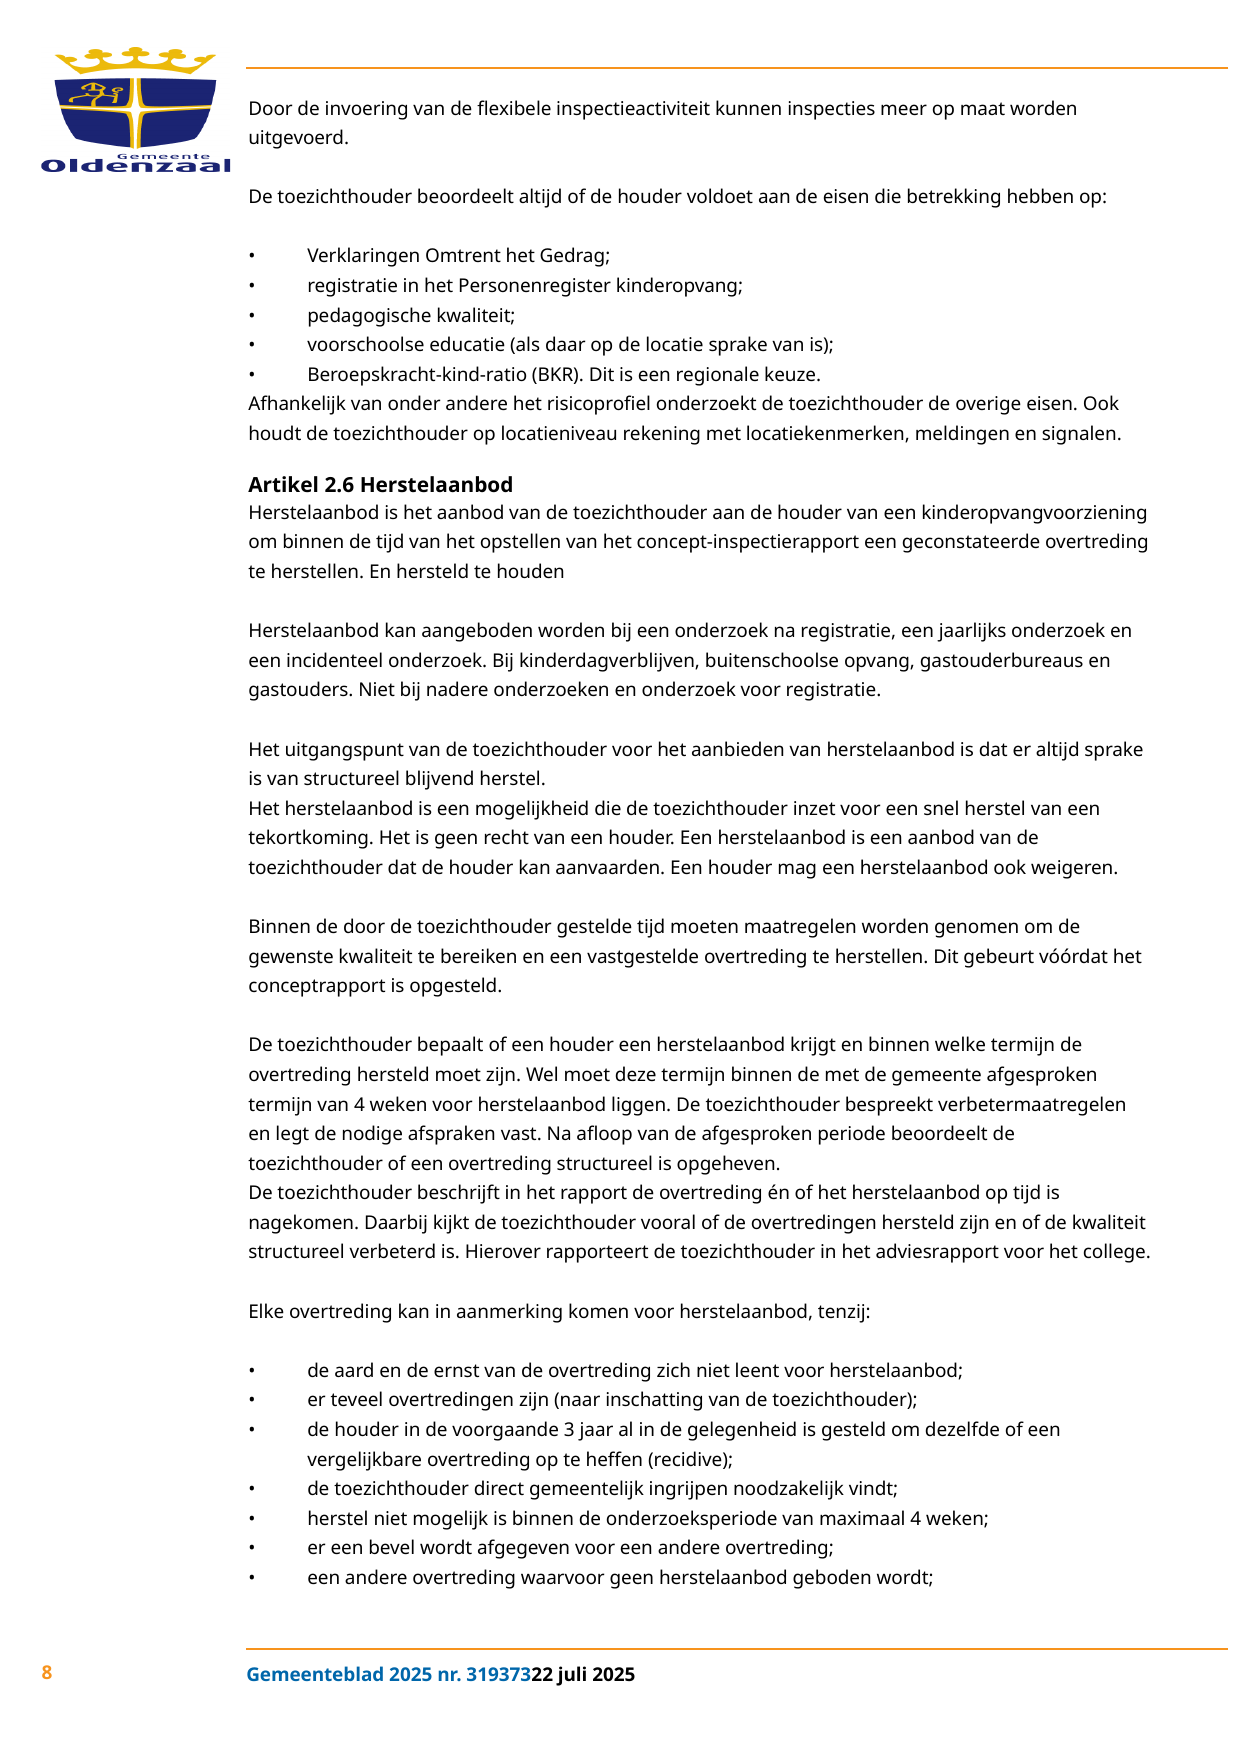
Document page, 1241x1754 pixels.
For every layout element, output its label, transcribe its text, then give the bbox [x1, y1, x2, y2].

list er een bevel wordt afgegeven voor een andere overtreding; [248, 1534, 1152, 1560]
text Artikel 2.6 Herstelaanbod [248, 471, 1152, 499]
text De toezichthouder bepaalt of een houder een herstelaanbod krijgt en binnen welke termijn de overtreding hersteld moet zijn. Wel moet deze termijn binnen de met de gemeente afgesproken termijn van 4 weken voor herstelaanbod liggen. De toezichthouder bespreekt verbetermaatregelen en legt de nodige afspraken vast. Na afloop van de afgesproken periode beoordeelt de toezichthouder of een overtreding structureel is opgeheven. [248, 1032, 1152, 1176]
text Door de invoering van de flexibele inspectieactiviteit kunnen inspecties meer op maat worden uitgevoerd. [248, 95, 1152, 150]
text Elke overtreding kan in aanmerking komen voor herstelaanbod, tenzij: [248, 1298, 1152, 1323]
text Herstelaanbod kan aangeboden worden bij een onderzoek na registratie, een jaarlijks onderzoek en een incidenteel onderzoek. Bij kinderdagverblijven, buitenschoolse opvang, gastouderbureaus en gastouders. Niet bij nadere onderzoeken en onderzoek voor registratie. [248, 617, 1152, 702]
list er teveel overtredingen zijn (naar inschatting van de toezichthouder); [248, 1387, 1152, 1412]
list de aard en de ernst van de overtreding zich niet leent voor herstelaanbod; [248, 1357, 1152, 1383]
text Binnen de door de toezichthouder gestelde tijd moeten maatregelen worden genomen om de gewenste kwaliteit te bereiken en een vastgestelde overtreding te herstellen. Dit gebeurt vóórdat het conceptrapport is opgesteld. [248, 913, 1152, 998]
text De toezichthouder beoordeelt altijd of de houder voldoet aan de eisen die betrekking hebben op: [248, 183, 1152, 209]
list de houder in de voorgaande 3 jaar al in de gelegenheid is gesteld om dezelfde of een vergelijkbare overtreding op te heffen (recidive); [248, 1416, 1152, 1471]
text Het uitgangspunt van de toezichthouder voor het aanbieden van herstelaanbod is dat er altijd sprake is van structureel blijvend herstel. [248, 736, 1152, 791]
text Het herstelaanbod is een mogelijkheid die de toezichthouder inzet voor een snel herstel van een tekortkoming. Het is geen recht van een houder. Een herstelaanbod is een aanbod van de toezichthouder dat de houder kan aanvaarden. Een houder mag een herstelaanbod ook weigeren. [248, 795, 1152, 880]
text Afhankelijk van onder andere het risicoprofiel onderzoekt de toezichthouder de overige eisen. Ook houdt de toezichthouder op locatieniveau rekening met locatiekenmerken, meldingen en signalen. [248, 391, 1152, 446]
text Herstelaanbod is het aanbod van de toezichthouder aan de houder van een kinderopvangvoorziening om binnen de tijd van het opstellen van het concept-inspectierapport een geconstateerde overtreding te herstellen. En hersteld te houden [248, 499, 1152, 584]
list registratie in het Personenregister kinderopvang; [248, 272, 1152, 298]
list voorschoolse educatie (als daar op de locatie sprake van is); [248, 331, 1152, 357]
text De toezichthouder beschrijft in het rapport de overtreding én of het herstelaanbod op tijd is nagekomen. Daarbij kijkt de toezichthouder vooral of de overtredingen hersteld zijn en of de kwaliteit structureel verbeterd is. Hierover rapporteert de toezichthouder in het adviesrapport voor het college. [248, 1179, 1152, 1264]
picture [41, 47, 231, 172]
list een andere overtreding waarvoor geen herstelaanbod geboden wordt; [248, 1564, 1152, 1590]
list herstel niet mogelijk is binnen de onderzoeksperiode van maximaal 4 weken; [248, 1505, 1152, 1531]
list Beroepskracht-kind-ratio (BKR). Dit is een regionale keuze. [248, 361, 1152, 387]
list Verklaringen Omtrent het Gedrag; [248, 243, 1152, 268]
list de toezichthouder direct gemeentelijk ingrijpen noodzakelijk vindt; [248, 1475, 1152, 1501]
list pedagogische kwaliteit; [248, 302, 1152, 328]
